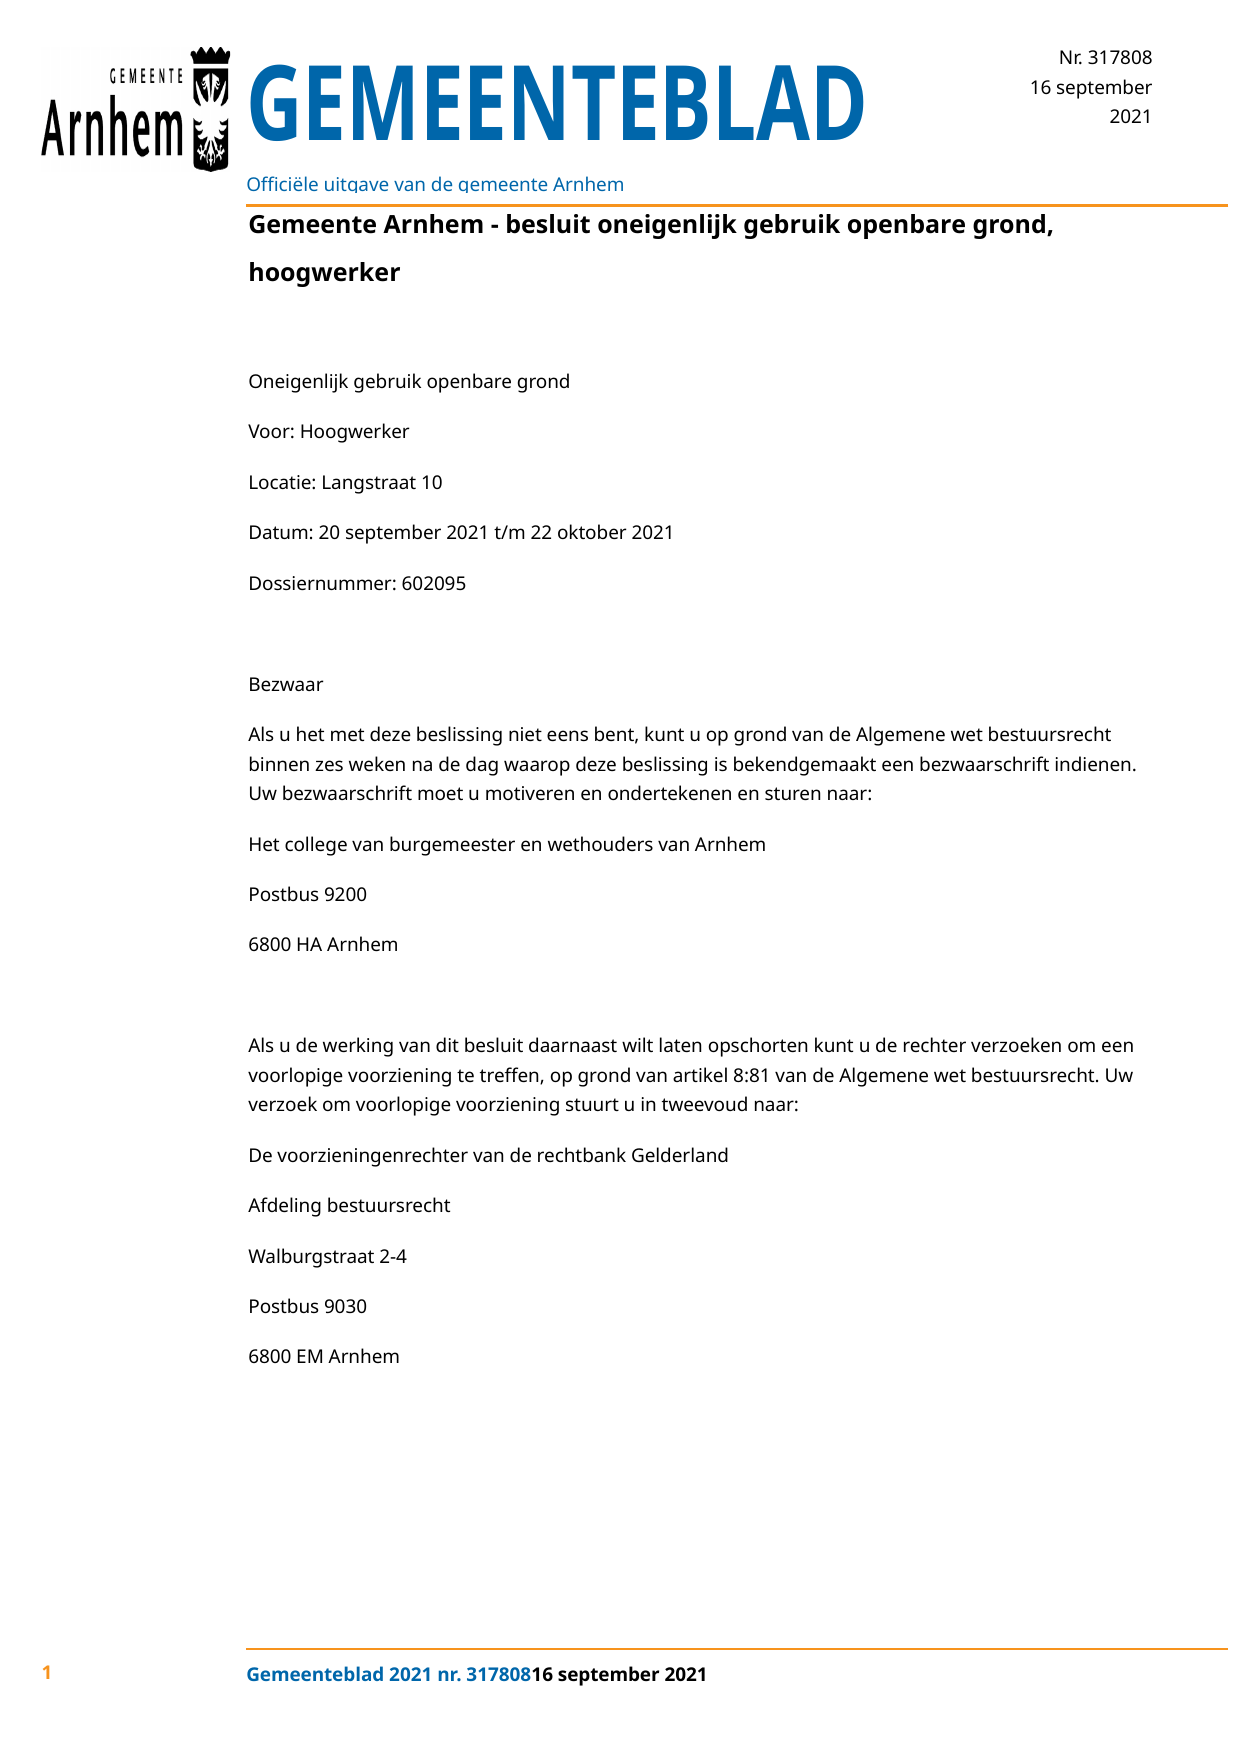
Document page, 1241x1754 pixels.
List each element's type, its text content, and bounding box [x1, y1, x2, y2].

text Dossiernummer: 602095 [248, 570, 1152, 596]
text 6800 EM Arnhem [248, 1344, 1152, 1369]
text De voorzieningenrechter van de rechtbank Gelderland [248, 1142, 1152, 1168]
text Locatie: Langstraat 10 [248, 469, 1152, 495]
text 6800 HA Arnhem [248, 932, 1152, 957]
text Oneigenlijk gebruik openbare grond [248, 368, 1152, 394]
text Postbus 9200 [248, 881, 1152, 907]
text Als u de werking van dit besluit daarnaast wilt laten opschorten kunt u de rechter verzoeken om een voorlopige voorziening te treffen, op grond van artikel 8:81 van de Algemene wet bestuursrecht. Uw verzoek om voorlopige voorziening stuurt u in tweevoud naar: [248, 1032, 1152, 1117]
text Als u het met deze beslissing niet eens bent, kunt u op grond van de Algemene wet bestuursrecht binnen zes weken na de dag waarop deze beslissing is bekendgemaakt een bezwaarschrift indienen. Uw bezwaarschrift moet u motiveren en ondertekenen en sturen naar: [248, 721, 1152, 806]
text Afdeling bestuursrecht [248, 1192, 1152, 1218]
text Postbus 9030 [248, 1293, 1152, 1319]
text Het college van burgemeester en wethouders van Arnhem [248, 831, 1152, 857]
text Walburgstraat 2-4 [248, 1243, 1152, 1269]
text Datum: 20 september 2021 t/m 22 oktober 2021 [248, 519, 1152, 545]
text Gemeente Arnhem - besluit oneigenlijk gebruik openbare grond, hoogwerker [248, 207, 1152, 288]
text Voor: Hoogwerker [248, 419, 1152, 444]
picture [41, 47, 231, 172]
text Bezwaar [248, 671, 1152, 697]
